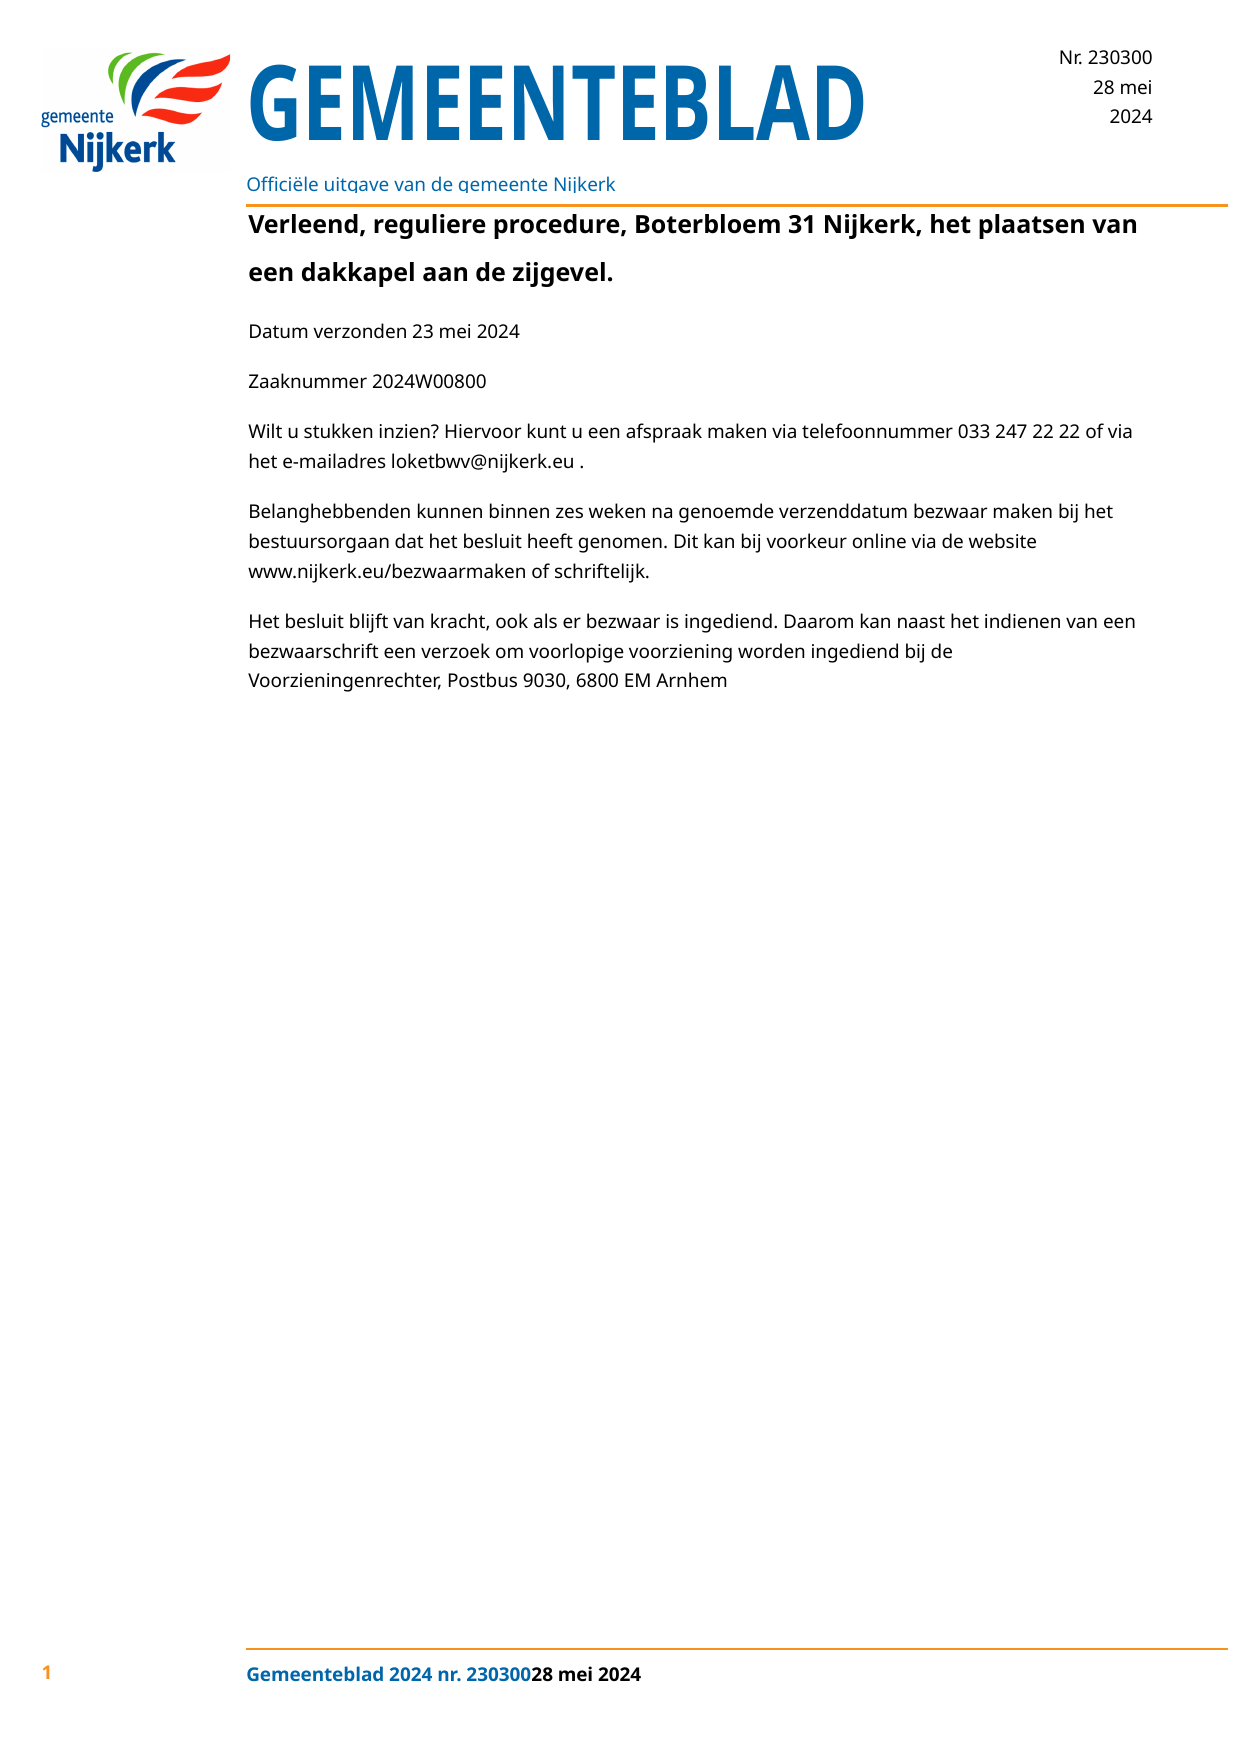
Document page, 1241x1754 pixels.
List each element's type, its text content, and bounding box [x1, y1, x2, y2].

text Datum verzonden 23 mei 2024 [248, 318, 1152, 344]
text Verleend, reguliere procedure, Boterbloem 31 Nijkerk, het plaatsen van een dakkapel aan de zijgevel. [248, 207, 1152, 288]
text Zaaknummer 2024W00800 [248, 368, 1152, 394]
text Wilt u stukken inzien? Hiervoor kunt u een afspraak maken via telefoonnummer 033 247 22 22 of via het e-mailadres loketbwv@nijkerk.eu . [248, 419, 1152, 474]
text Het besluit blijft van kracht, ook als er bezwaar is ingediend. Daarom kan naast het indienen van een bezwaarschrift een verzoek om voorlopige voorziening worden ingediend bij de Voorzieningenrechter, Postbus 9030, 6800 EM Arnhem [248, 608, 1152, 693]
text Belanghebbenden kunnen binnen zes weken na genoemde verzenddatum bezwaar maken bij het bestuursorgaan dat het besluit heeft genomen. Dit kan bij voorkeur online via de website www.nijkerk.eu/bezwaarmaken of schriftelijk. [248, 499, 1152, 584]
picture [41, 47, 231, 172]
